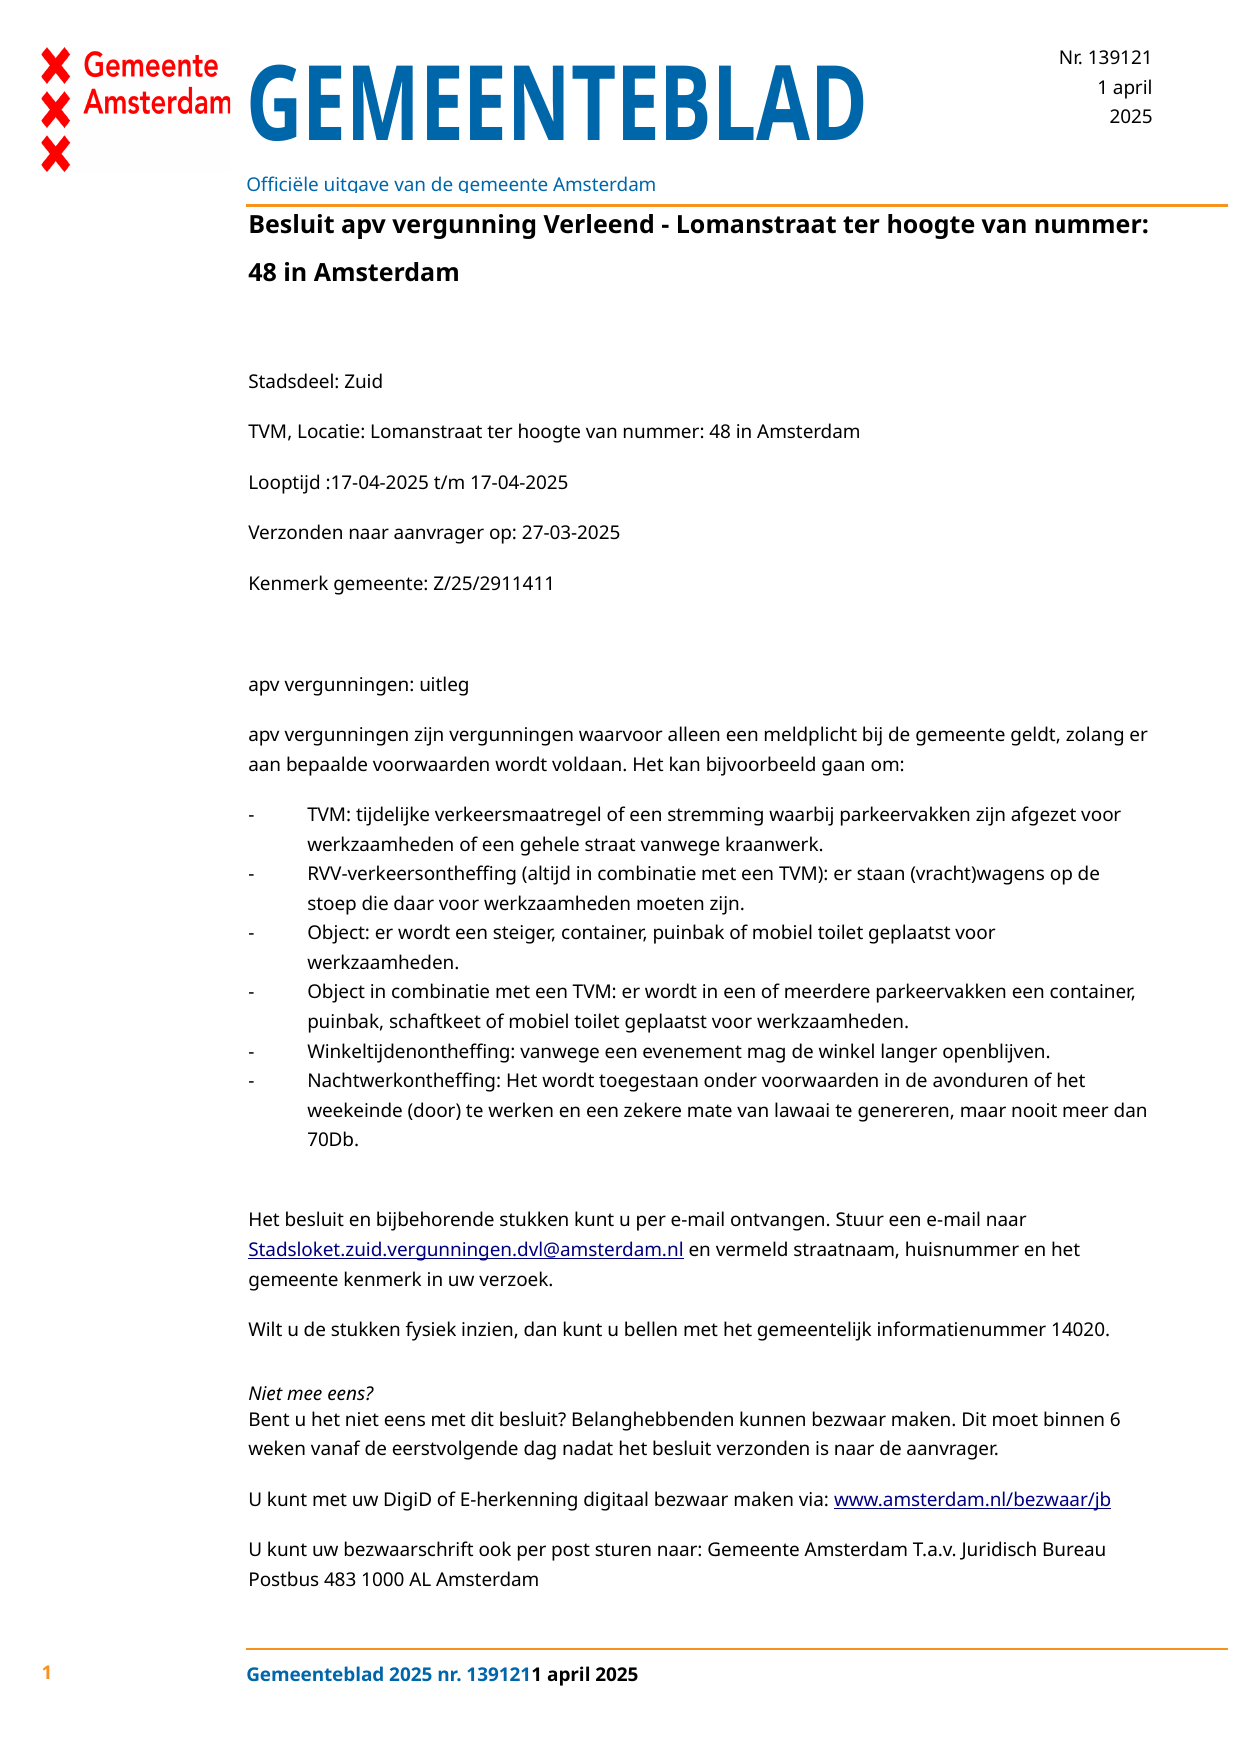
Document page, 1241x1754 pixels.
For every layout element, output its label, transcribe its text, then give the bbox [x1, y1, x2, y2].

list Object in combinatie met een TVM: er wordt in een of meerdere parkeervakken een container, puinbak, schaftkeet of mobiel toilet geplaatst voor werkzaamheden. [248, 979, 1152, 1034]
text U kunt uw bezwaarschrift ook per post sturen naar: Gemeente Amsterdam T.a.v. Juridisch Bureau Postbus 483 1000 AL Amsterdam [248, 1536, 1152, 1592]
text Wilt u de stukken fysiek inzien, dan kunt u bellen met het gemeentelijk informatienummer 14020. [248, 1316, 1152, 1342]
text apv vergunningen: uitleg [248, 671, 1152, 697]
text apv vergunningen zijn vergunningen waarvoor alleen een meldplicht bij de gemeente geldt, zolang er aan bepaalde voorwaarden wordt voldaan. Het kan bijvoorbeeld gaan om: [248, 721, 1152, 777]
text Verzonden naar aanvrager op: 27-03-2025 [248, 519, 1152, 545]
list Nachtwerkontheffing: Het wordt toegestaan onder voorwaarden in de avonduren of het weekeinde (door) te werken en een zekere mate van lawaai te genereren, maar nooit meer dan 70Db. [248, 1067, 1152, 1152]
list Winkeltijdenontheffing: vanwege een evenement mag de winkel langer openblijven. [248, 1038, 1152, 1064]
text Looptijd :17-04-2025 t/m 17-04-2025 [248, 469, 1152, 495]
text Besluit apv vergunning Verleend - Lomanstraat ter hoogte van nummer: 48 in Amsterdam [248, 207, 1152, 288]
text U kunt met uw DigiD of E-herkenning digitaal bezwaar maken via: www.amsterdam.nl/bezwaar/jb [248, 1486, 1152, 1512]
text Kenmerk gemeente: Z/25/2911411 [248, 570, 1152, 596]
list TVM: tijdelijke verkeersmaatregel of een stremming waarbij parkeervakken zijn afgezet voor werkzaamheden of een gehele straat vanwege kraanwerk. [248, 801, 1152, 857]
text Stadsdeel: Zuid [248, 368, 1152, 394]
text Het besluit en bijbehorende stukken kunt u per e-mail ontvangen. Stuur een e-mail naar Stadsloket.zuid.vergunningen.dvl@amsterdam.nl en vermeld straatnaam, huisnummer en het gemeente kenmerk in uw verzoek. [248, 1207, 1152, 1292]
text Niet mee eens? [248, 1380, 1152, 1406]
list Object: er wordt een steiger, container, puinbak of mobiel toilet geplaatst voor werkzaamheden. [248, 919, 1152, 975]
text TVM, Locatie: Lomanstraat ter hoogte van nummer: 48 in Amsterdam [248, 419, 1152, 444]
picture [41, 47, 231, 172]
list RVV-verkeersontheffing (altijd in combinatie met een TVM): er staan (vracht)wagens op de stoep die daar voor werkzaamheden moeten zijn. [248, 860, 1152, 916]
text Bent u het niet eens met dit besluit? Belanghebbenden kunnen bezwaar maken. Dit moet binnen 6 weken vanaf de eerstvolgende dag nadat het besluit verzonden is naar de aanvrager. [248, 1406, 1152, 1461]
